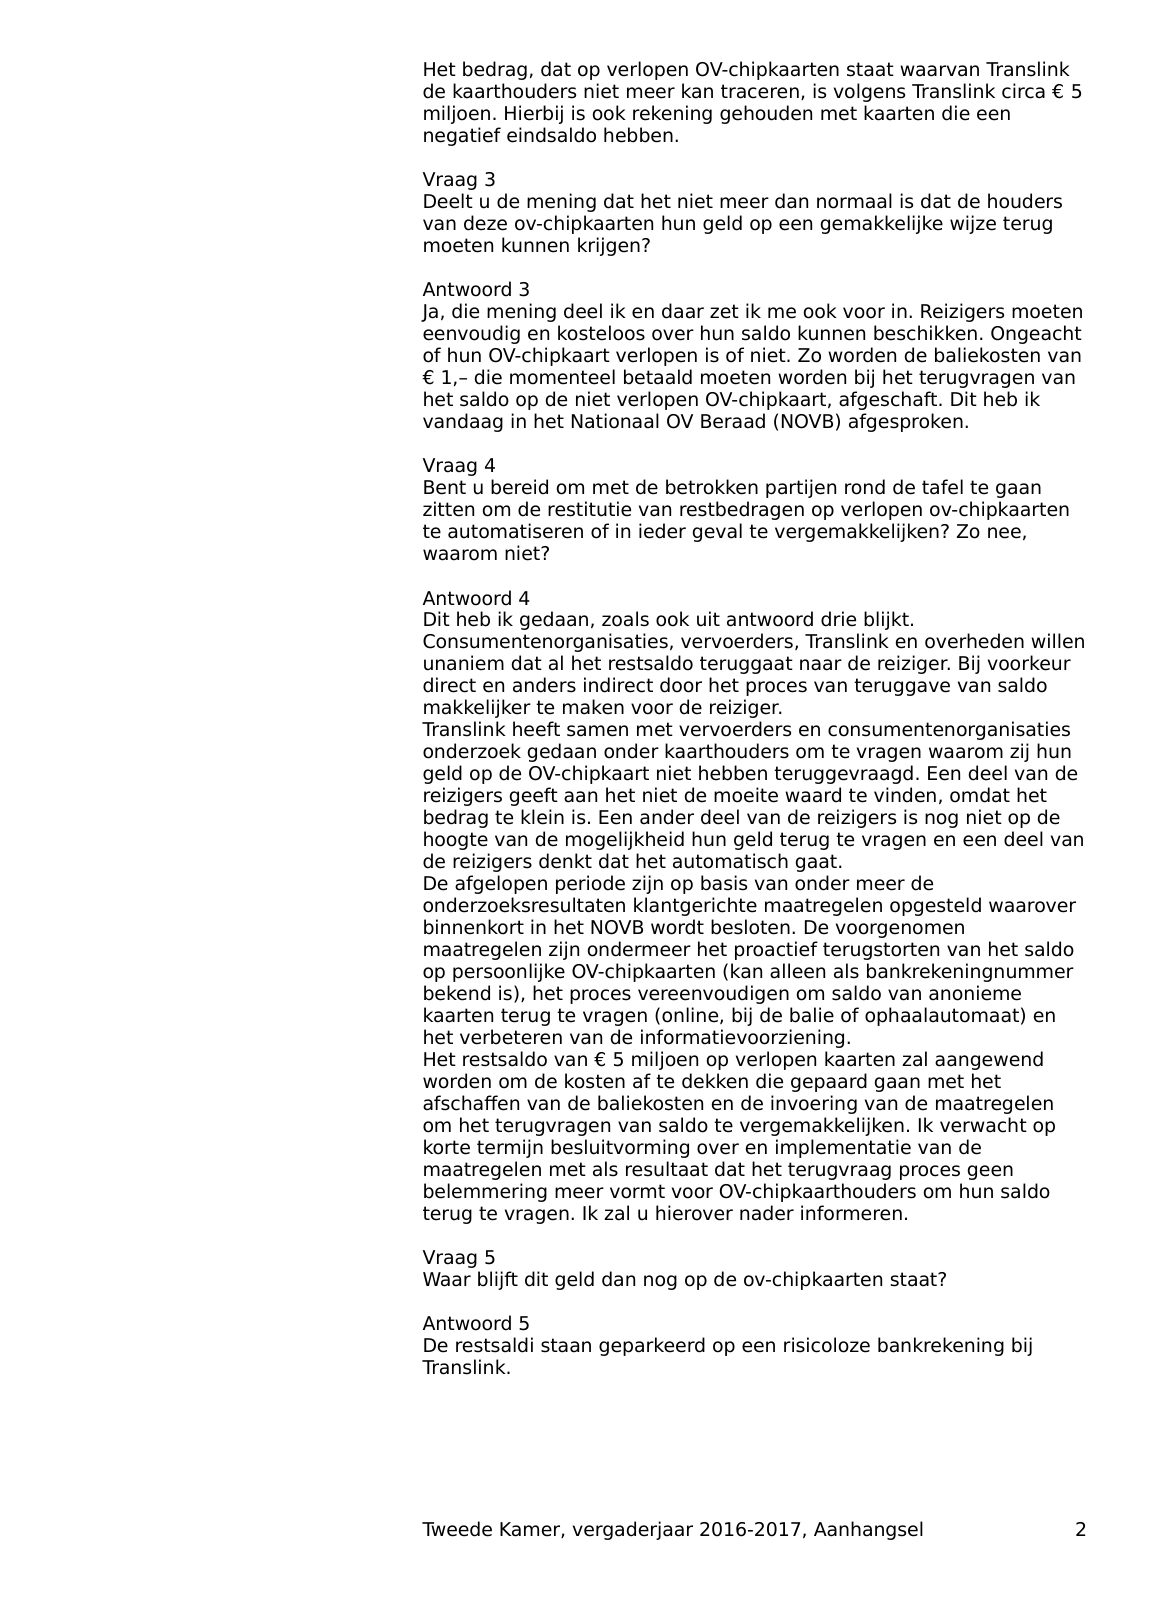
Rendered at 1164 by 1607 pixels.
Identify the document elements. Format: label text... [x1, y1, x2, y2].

text Waar blijft dit geld dan nog op de ov-chipkaarten staat? [422, 1269, 1087, 1291]
text Dit heb ik gedaan, zoals ook uit antwoord drie blijkt. Consumentenorganisaties, vervoerders, Translink en overheden willen unaniem dat al het restsaldo teruggaat naar de reiziger. Bij voorkeur direct en anders indirect door het proces van teruggave van saldo makkelijker te maken voor de reiziger. [422, 609, 1087, 719]
text Vraag 4 [422, 455, 1087, 477]
text Het restsaldo van € 5 miljoen op verlopen kaarten zal aangewend worden om de kosten af te dekken die gepaard gaan met het afschaffen van de baliekosten en de invoering van de maatregelen om het terugvragen van saldo te vergemakkelijken. Ik verwacht op korte termijn besluitvorming over en implementatie van de maatregelen met als resultaat dat het terugvraag proces geen belemmering meer vormt voor OV-chipkaarthouders om hun saldo terug te vragen. Ik zal u hierover nader informeren. [422, 1049, 1087, 1225]
text De restsaldi staan geparkeerd op een risicoloze bankrekening bij Translink. [422, 1335, 1087, 1379]
text Antwoord 4 [422, 587, 1087, 609]
text Antwoord 3 [422, 279, 1087, 301]
text Ja, die mening deel ik en daar zet ik me ook voor in. Reizigers moeten eenvoudig en kosteloos over hun saldo kunnen beschikken. Ongeacht of hun OV-chipkaart verlopen is of niet. Zo worden de baliekosten van € 1,– die momenteel betaald moeten worden bij het terugvragen van het saldo op de niet verlopen OV-chipkaart, afgeschaft. Dit heb ik vandaag in het Nationaal OV Beraad (NOVB) afgesproken. [422, 301, 1087, 433]
text Bent u bereid om met de betrokken partijen rond de tafel te gaan zitten om de restitutie van restbedragen op verlopen ov-chipkaarten te automatiseren of in ieder geval te vergemakkelijken? Zo nee, waarom niet? [422, 477, 1087, 565]
text Het bedrag, dat op verlopen OV-chipkaarten staat waarvan Translink de kaarthouders niet meer kan traceren, is volgens Translink circa € 5 miljoen. Hierbij is ook rekening gehouden met kaarten die een negatief eindsaldo hebben. [422, 59, 1087, 147]
text Deelt u de mening dat het niet meer dan normaal is dat de houders van deze ov-chipkaarten hun geld op een gemakkelijke wijze terug moeten kunnen krijgen? [422, 191, 1087, 257]
text Vraag 5 [422, 1247, 1087, 1269]
text De afgelopen periode zijn op basis van onder meer de onderzoeksresultaten klantgerichte maatregelen opgesteld waarover binnenkort in het NOVB wordt besloten. De voorgenomen maatregelen zijn ondermeer het proactief terugstorten van het saldo op persoonlijke OV-chipkaarten (kan alleen als bankrekeningnummer bekend is), het proces vereenvoudigen om saldo van anonieme kaarten terug te vragen (online, bij de balie of ophaalautomaat) en het verbeteren van de informatievoorziening. [422, 873, 1087, 1049]
text Vraag 3 [422, 169, 1087, 191]
text Antwoord 5 [422, 1313, 1087, 1335]
text Translink heeft samen met vervoerders en consumentenorganisaties onderzoek gedaan onder kaarthouders om te vragen waarom zij hun geld op de OV-chipkaart niet hebben teruggevraagd. Een deel van de reizigers geeft aan het niet de moeite waard te vinden, omdat het bedrag te klein is. Een ander deel van de reizigers is nog niet op de hoogte van de mogelijkheid hun geld terug te vragen en een deel van de reizigers denkt dat het automatisch gaat. [422, 719, 1087, 873]
